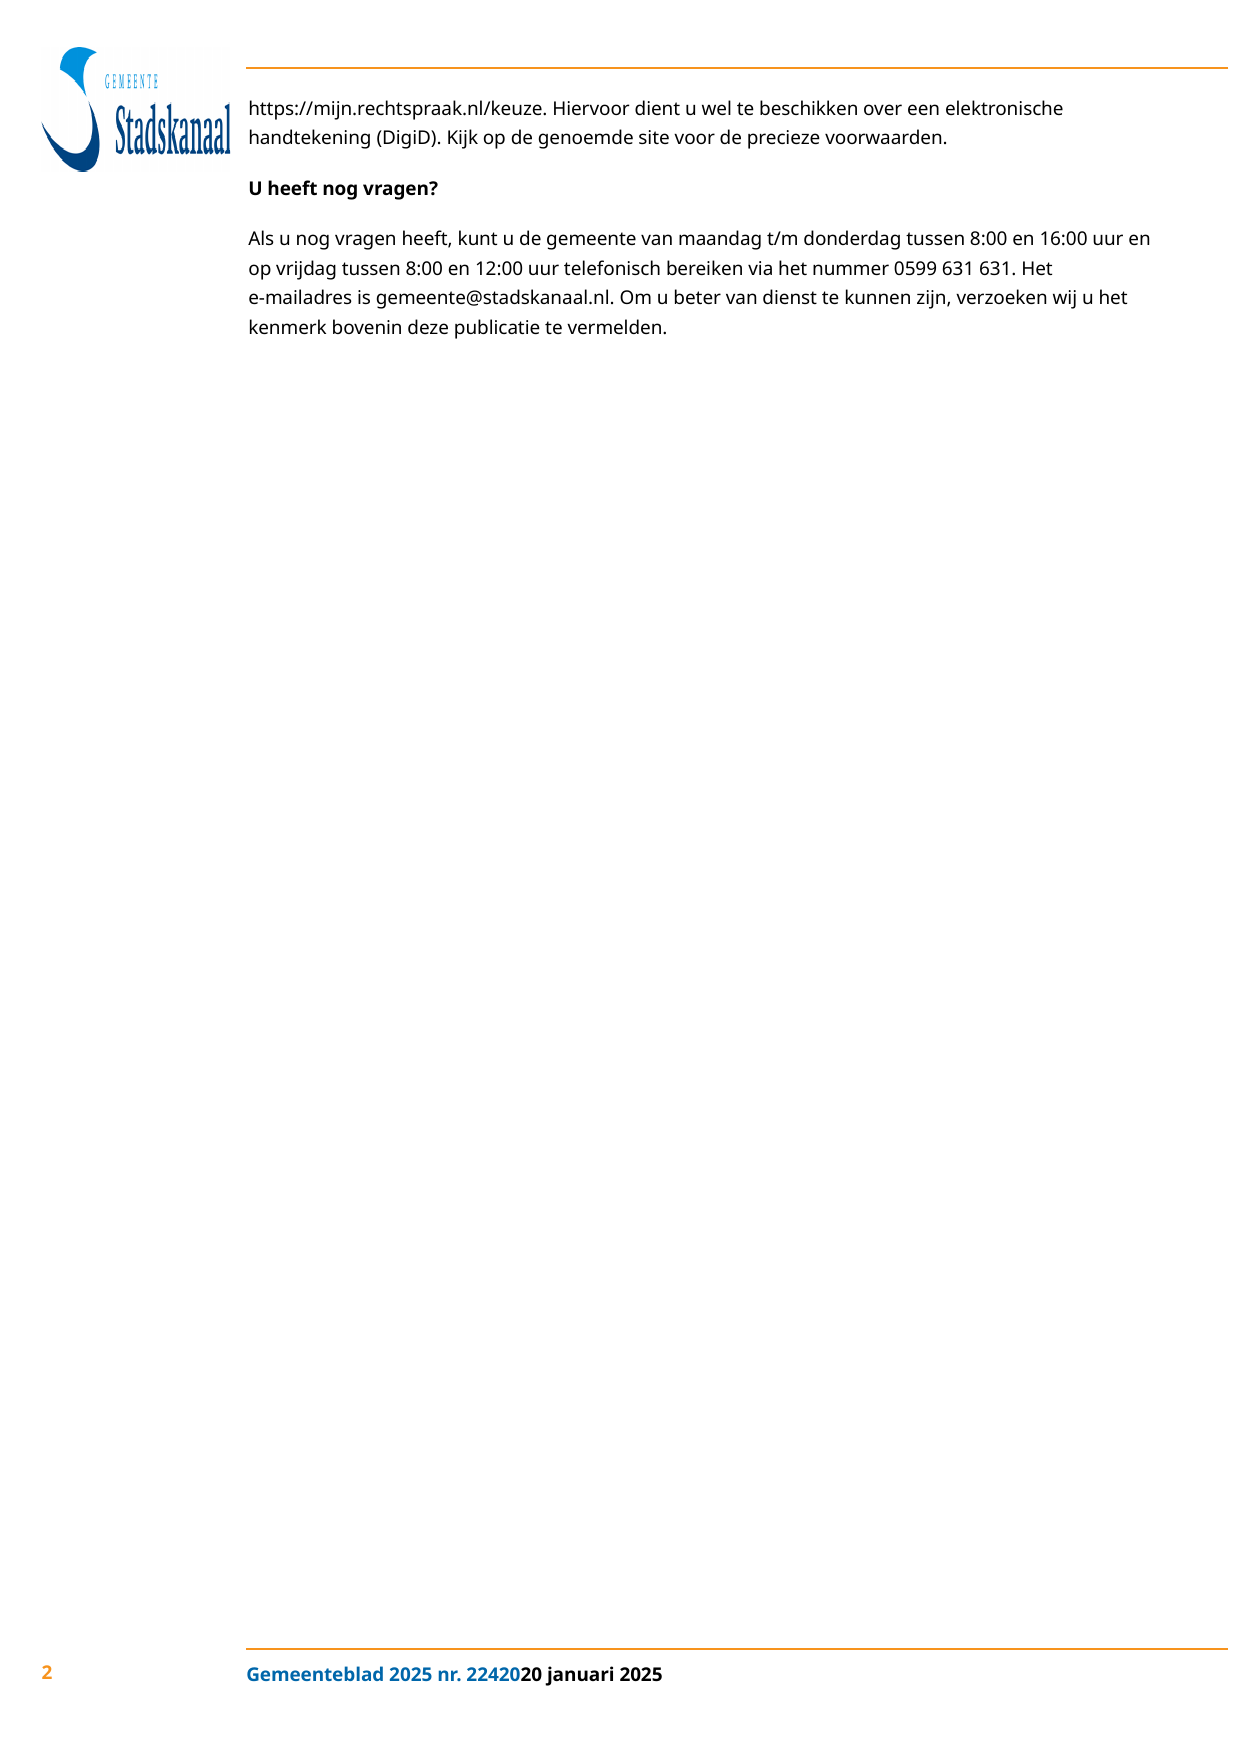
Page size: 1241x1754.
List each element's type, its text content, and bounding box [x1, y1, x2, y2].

text https://mijn.rechtspraak.nl/keuze. Hiervoor dient u wel te beschikken over een elektronische handtekening (DigiD). Kijk op de genoemde site voor de precieze voorwaarden. [248, 95, 1152, 150]
text U heeft nog vragen? [248, 175, 1152, 201]
picture [41, 47, 231, 172]
text Als u nog vragen heeft, kunt u de gemeente van maandag t/m donderdag tussen 8:00 en 16:00 uur en op vrijdag tussen 8:00 en 12:00 uur telefonisch bereiken via het nummer 0599 631 631. Het e‑mailadres is gemeente@stadskanaal.nl. Om u beter van dienst te kunnen zijn, verzoeken wij u het kenmerk bovenin deze publicatie te vermelden. [248, 225, 1152, 340]
